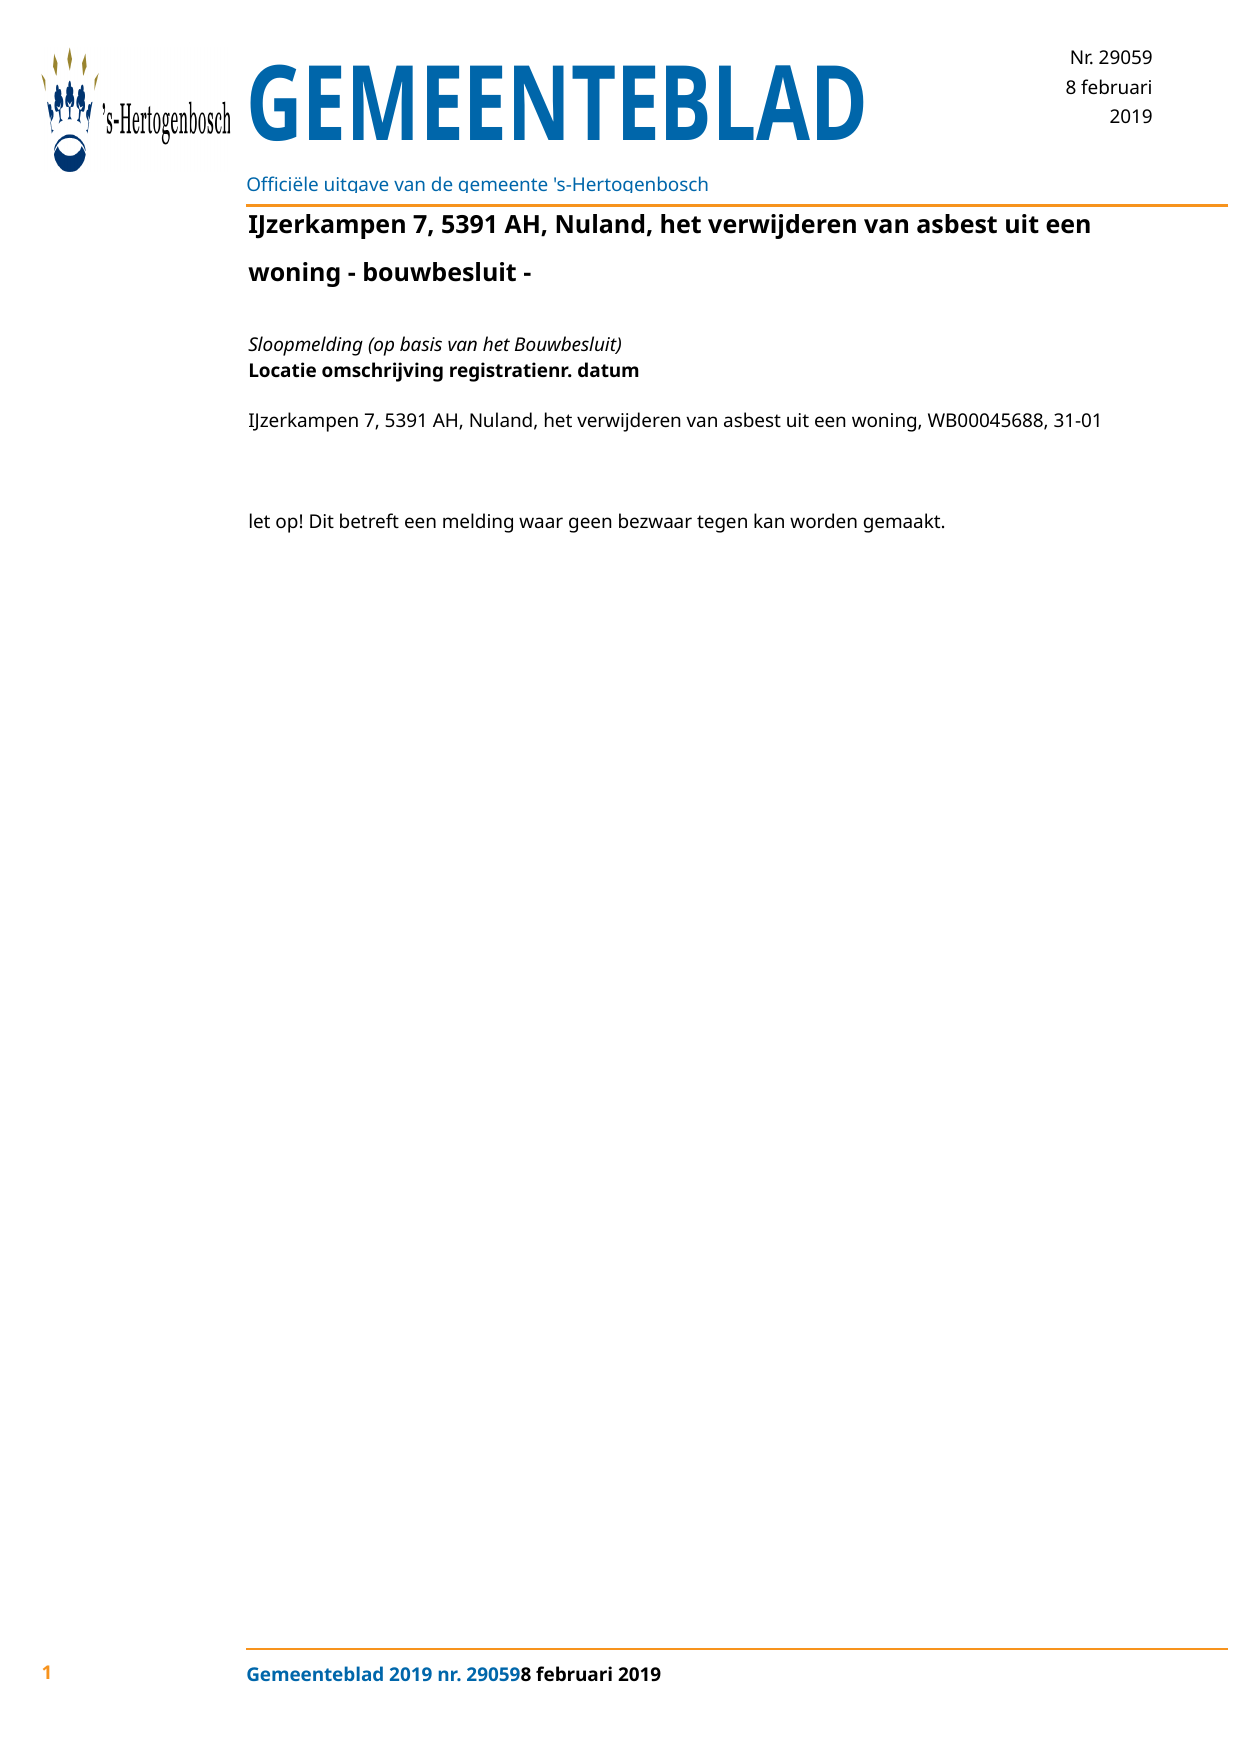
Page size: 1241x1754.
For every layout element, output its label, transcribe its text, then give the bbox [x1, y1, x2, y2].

text Sloopmelding (op basis van het Bouwbesluit) [248, 331, 1152, 357]
text let op! Dit betreft een melding waar geen bezwaar tegen kan worden gemaakt. [248, 508, 1152, 534]
text IJzerkampen 7, 5391 AH, Nuland, het verwijderen van asbest uit een woning, WB00045688, 31-01 [248, 408, 1152, 433]
text IJzerkampen 7, 5391 AH, Nuland, het verwijderen van asbest uit een woning - bouwbesluit - [248, 207, 1152, 288]
text Locatie omschrijving registratienr. datum [248, 357, 1152, 383]
picture [41, 47, 231, 172]
